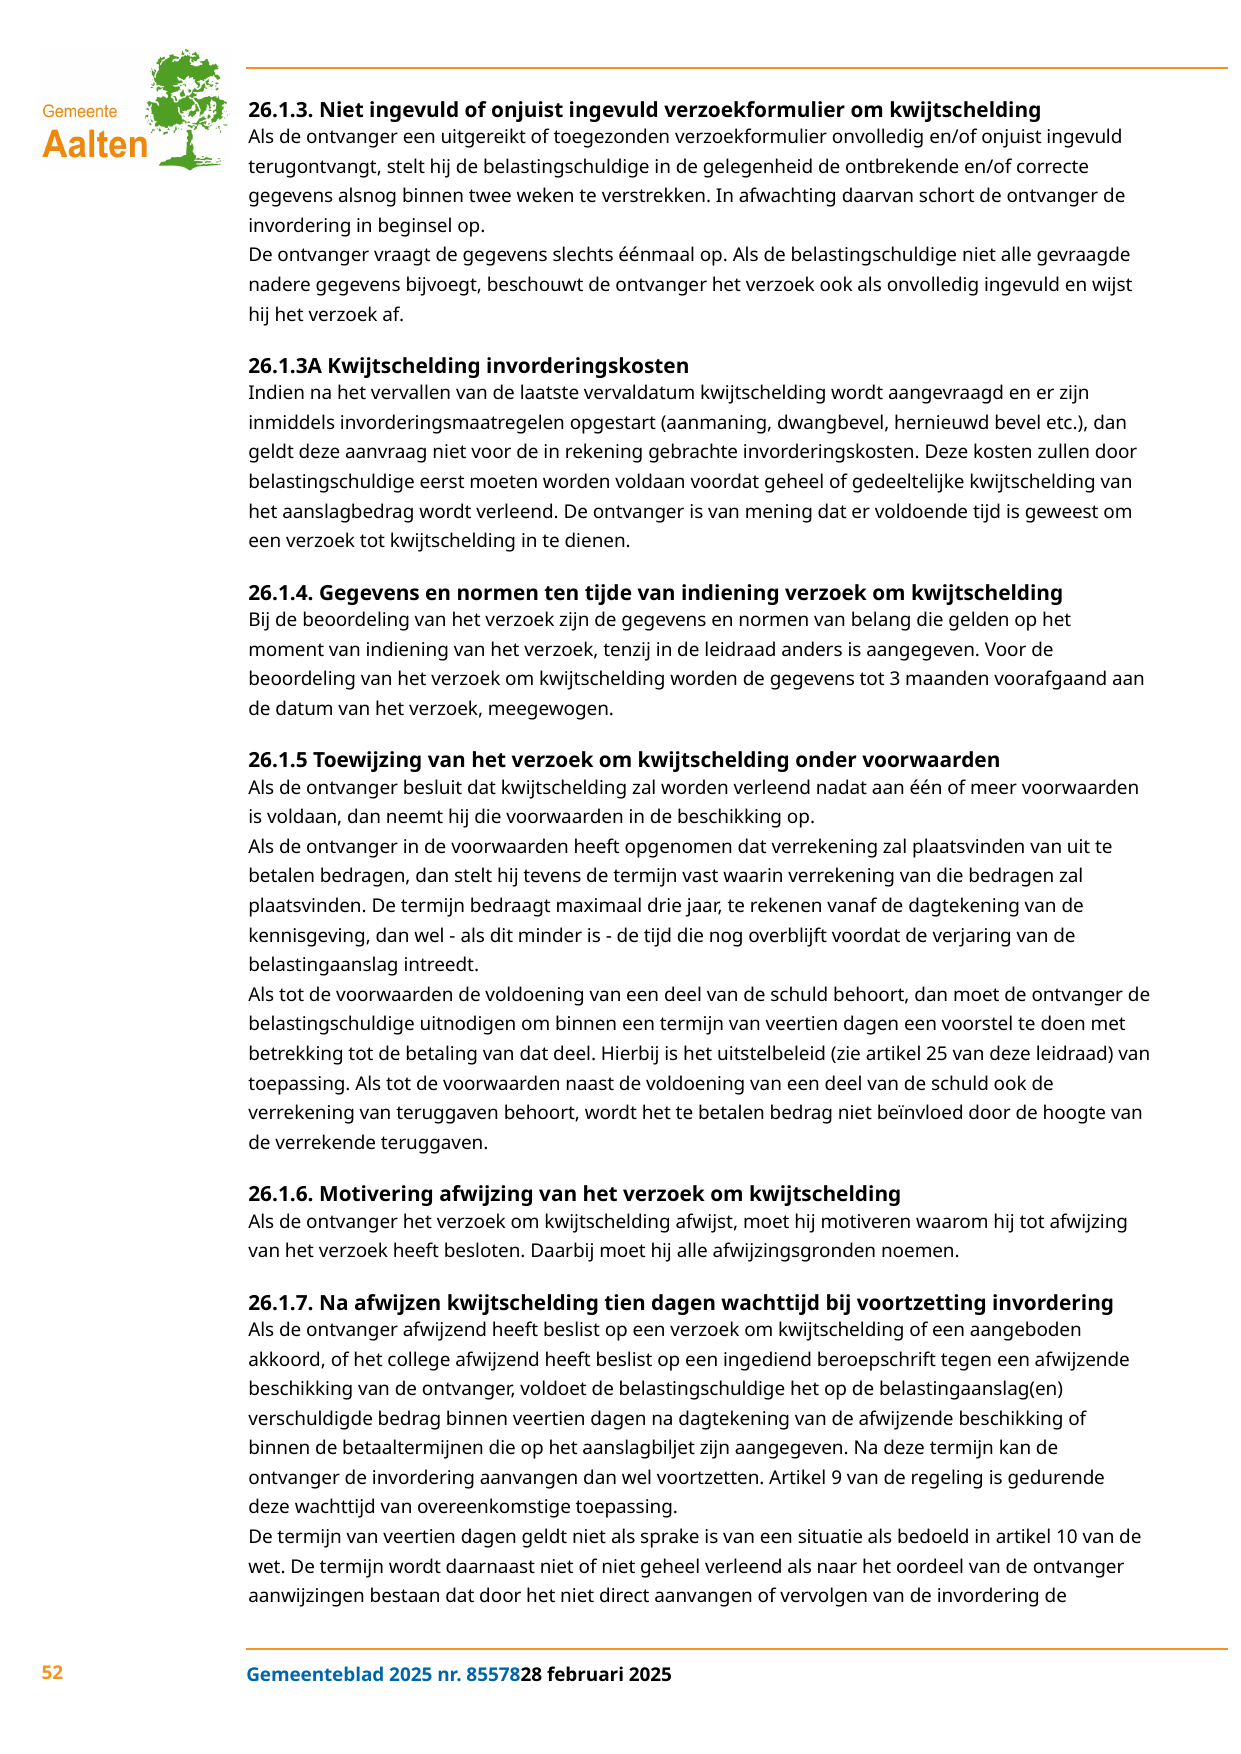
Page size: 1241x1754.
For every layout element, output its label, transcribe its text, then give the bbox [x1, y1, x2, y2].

text 26.1.5 Toewijzing van het verzoek om kwijtschelding onder voorwaarden [248, 746, 1152, 774]
text Indien na het vervallen van de laatste vervaldatum kwijtschelding wordt aangevraagd en er zijn inmiddels invorderingsmaatregelen opgestart (aanmaning, dwangbevel, hernieuwd bevel etc.), dan geldt deze aanvraag niet voor de in rekening gebrachte invorderingskosten. Deze kosten zullen door belastingschuldige eerst moeten worden voldaan voordat geheel of gedeeltelijke kwijtschelding van het aanslagbedrag wordt verleend. De ontvanger is van mening dat er voldoende tijd is geweest om een verzoek tot kwijtschelding in te dienen. [248, 379, 1152, 553]
text Bij de beoordeling van het verzoek zijn de gegevens en normen van belang die gelden op het moment van indiening van het verzoek, tenzij in de leidraad anders is aangegeven. Voor de beoordeling van het verzoek om kwijtschelding worden de gegevens tot 3 maanden voorafgaand aan de datum van het verzoek, meegewogen. [248, 606, 1152, 721]
text Als de ontvanger het verzoek om kwijtschelding afwijst, moet hij motiveren waarom hij tot afwijzing van het verzoek heeft besloten. Daarbij moet hij alle afwijzingsgronden noemen. [248, 1208, 1152, 1263]
picture [41, 47, 231, 172]
text 26.1.3. Niet ingevuld of onjuist ingevuld verzoekformulier om kwijtschelding [248, 95, 1152, 123]
text Als de ontvanger een uitgereikt of toegezonden verzoekformulier onvolledig en/of onjuist ingevuld terugontvangt, stelt hij de belastingschuldige in de gelegenheid de ontbrekende en/of correcte gegevens alsnog binnen twee weken te verstrekken. In afwachting daarvan schort de ontvanger de invordering in beginsel op. [248, 123, 1152, 238]
text 26.1.6. Motivering afwijzing van het verzoek om kwijtschelding [248, 1179, 1152, 1208]
text Als tot de voorwaarden de voldoening van een deel van de schuld behoort, dan moet de ontvanger de belastingschuldige uitnodigen om binnen een termijn van veertien dagen een voorstel te doen met betrekking tot de betaling van dat deel. Hierbij is het uitstelbeleid (zie artikel 25 van deze leidraad) van toepassing. Als tot de voorwaarden naast de voldoening van een deel van de schuld ook de verrekening van teruggaven behoort, wordt het te betalen bedrag niet beïnvloed door de hoogte van de verrekende teruggaven. [248, 981, 1152, 1155]
text Als de ontvanger besluit dat kwijtschelding zal worden verleend nadat aan één of meer voorwaarden is voldaan, dan neemt hij die voorwaarden in de beschikking op. [248, 774, 1152, 829]
text De ontvanger vraagt de gegevens slechts éénmaal op. Als de belastingschuldige niet alle gevraagde nadere gegevens bijvoegt, beschouwt de ontvanger het verzoek ook als onvolledig ingevuld en wijst hij het verzoek af. [248, 242, 1152, 326]
text 26.1.3A Kwijtschelding invorderingskosten [248, 351, 1152, 379]
text 26.1.4. Gegevens en normen ten tijde van indiening verzoek om kwijtschelding [248, 578, 1152, 606]
text De termijn van veertien dagen geldt niet als sprake is van een situatie als bedoeld in artikel 10 van de wet. De termijn wordt daarnaast niet of niet geheel verleend als naar het oordeel van de ontvanger aanwijzingen bestaan dat door het niet direct aanvangen of vervolgen van de invordering de [248, 1523, 1152, 1608]
text Als de ontvanger afwijzend heeft beslist op een verzoek om kwijtschelding of een aangeboden akkoord, of het college afwijzend heeft beslist op een ingediend beroepschrift tegen een afwijzende beschikking van de ontvanger, voldoet de belastingschuldige het op de belastingaanslag(en) verschuldigde bedrag binnen veertien dagen na dagtekening van de afwijzende beschikking of binnen de betaaltermijnen die op het aanslagbiljet zijn aangegeven. Na deze termijn kan de ontvanger de invordering aanvangen dan wel voortzetten. Artikel 9 van de regeling is gedurende deze wachttijd van overeenkomstige toepassing. [248, 1316, 1152, 1519]
text 26.1.7. Na afwijzen kwijtschelding tien dagen wachttijd bij voortzetting invordering [248, 1288, 1152, 1316]
text Als de ontvanger in de voorwaarden heeft opgenomen dat verrekening zal plaatsvinden van uit te betalen bedragen, dan stelt hij tevens de termijn vast waarin verrekening van die bedragen zal plaatsvinden. De termijn bedraagt maximaal drie jaar, te rekenen vanaf de dagtekening van de kennisgeving, dan wel - als dit minder is - de tijd die nog overblijft voordat de verjaring van de belastingaanslag intreedt. [248, 833, 1152, 977]
